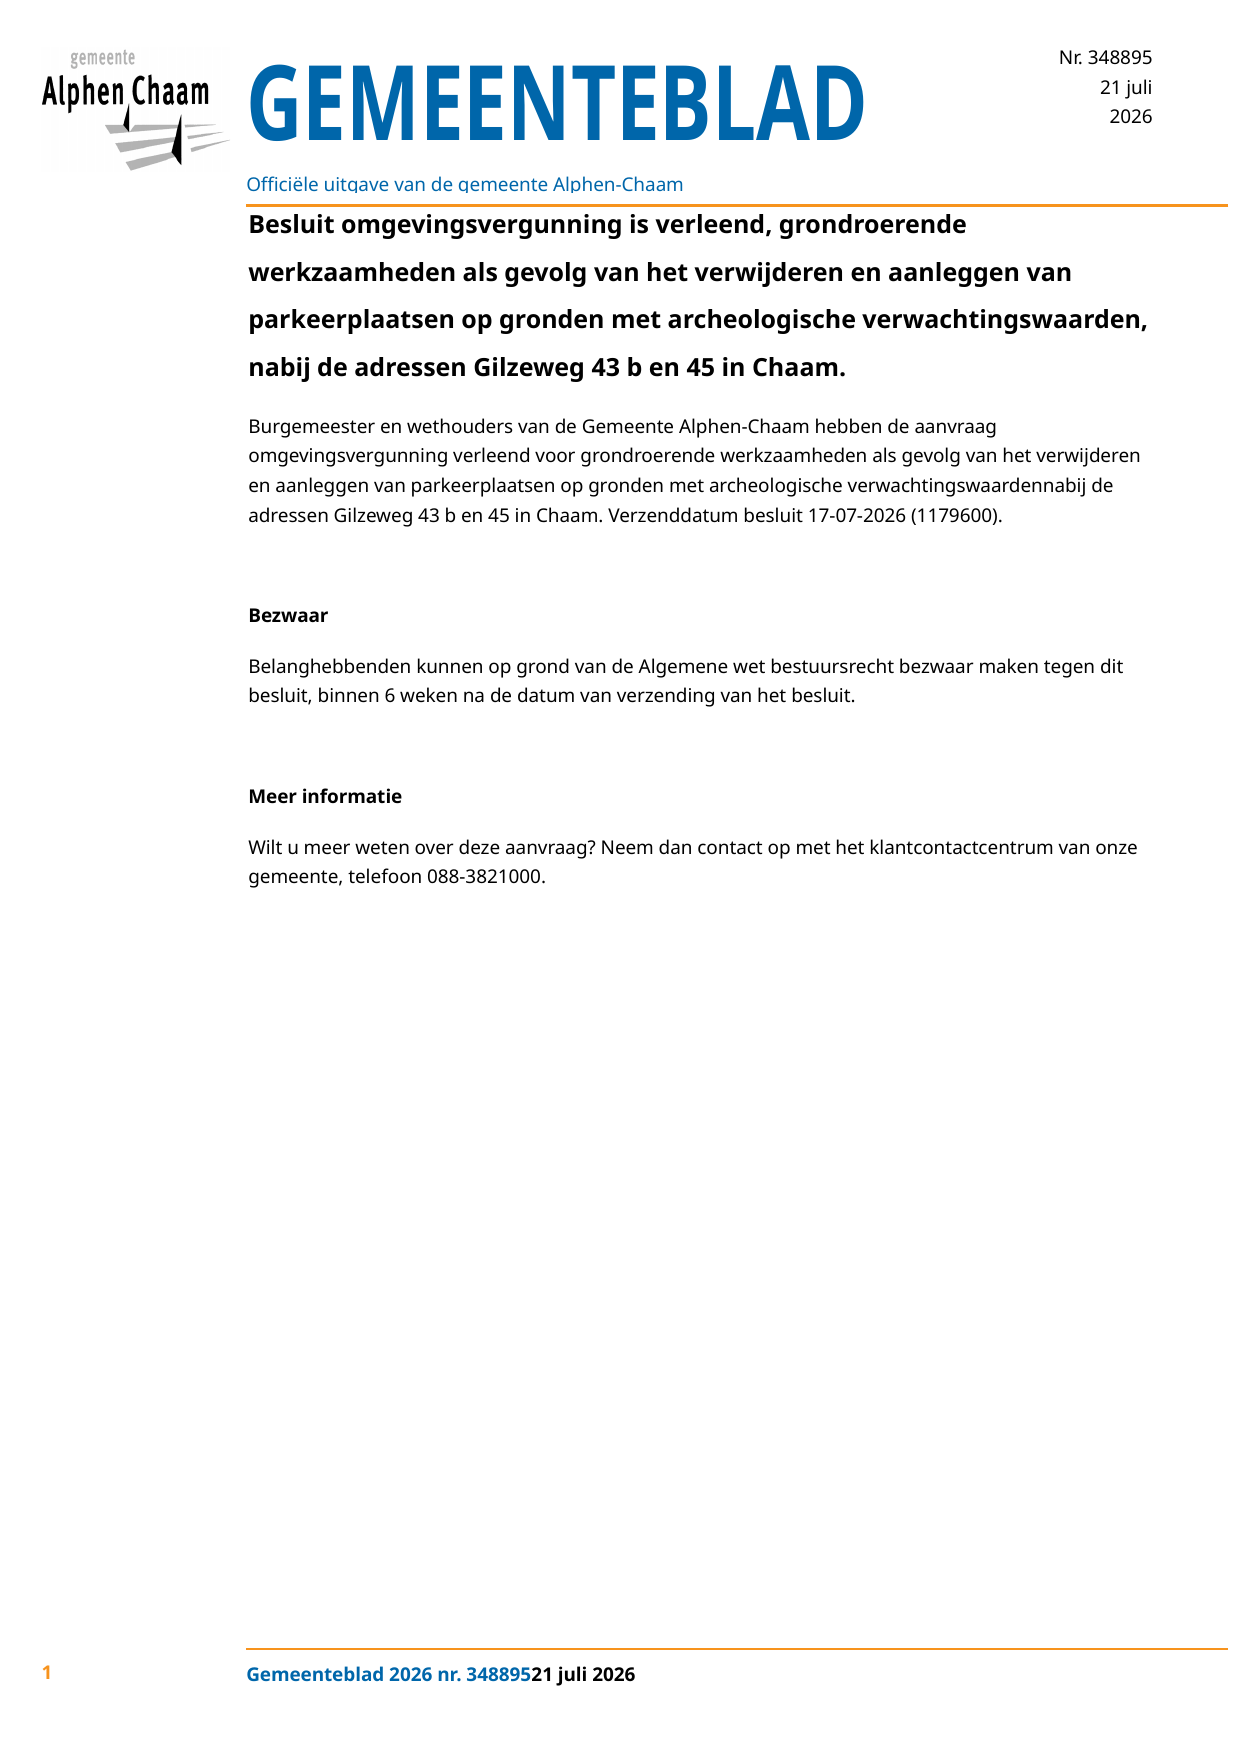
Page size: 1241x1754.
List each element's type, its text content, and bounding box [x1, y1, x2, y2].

text Belanghebbenden kunnen op grond van de Algemene wet bestuursrecht bezwaar maken tegen dit besluit, binnen 6 weken na de datum van verzending van het besluit. [248, 653, 1152, 708]
picture [41, 47, 231, 172]
text Meer informatie [248, 783, 1152, 809]
text Wilt u meer weten over deze aanvraag? Neem dan contact op met het klantcontactcentrum van onze gemeente, telefoon 088-3821000. [248, 834, 1152, 889]
text Burgemeester en wethouders van de Gemeente Alphen-Chaam hebben de aanvraag omgevingsvergunning verleend voor grondroerende werkzaamheden als gevolg van het verwijderen en aanleggen van parkeerplaatsen op gronden met archeologische verwachtingswaardennabij de adressen Gilzeweg 43 b en 45 in Chaam. Verzenddatum besluit 17-07-2026 (1179600). [248, 413, 1152, 528]
text Besluit omgevingsvergunning is verleend, grondroerende werkzaamheden als gevolg van het verwijderen en aanleggen van parkeerplaatsen op gronden met archeologische verwachtingswaarden, nabij de adressen Gilzeweg 43 b en 45 in Chaam. [248, 207, 1152, 384]
text Bezwaar [248, 603, 1152, 628]
